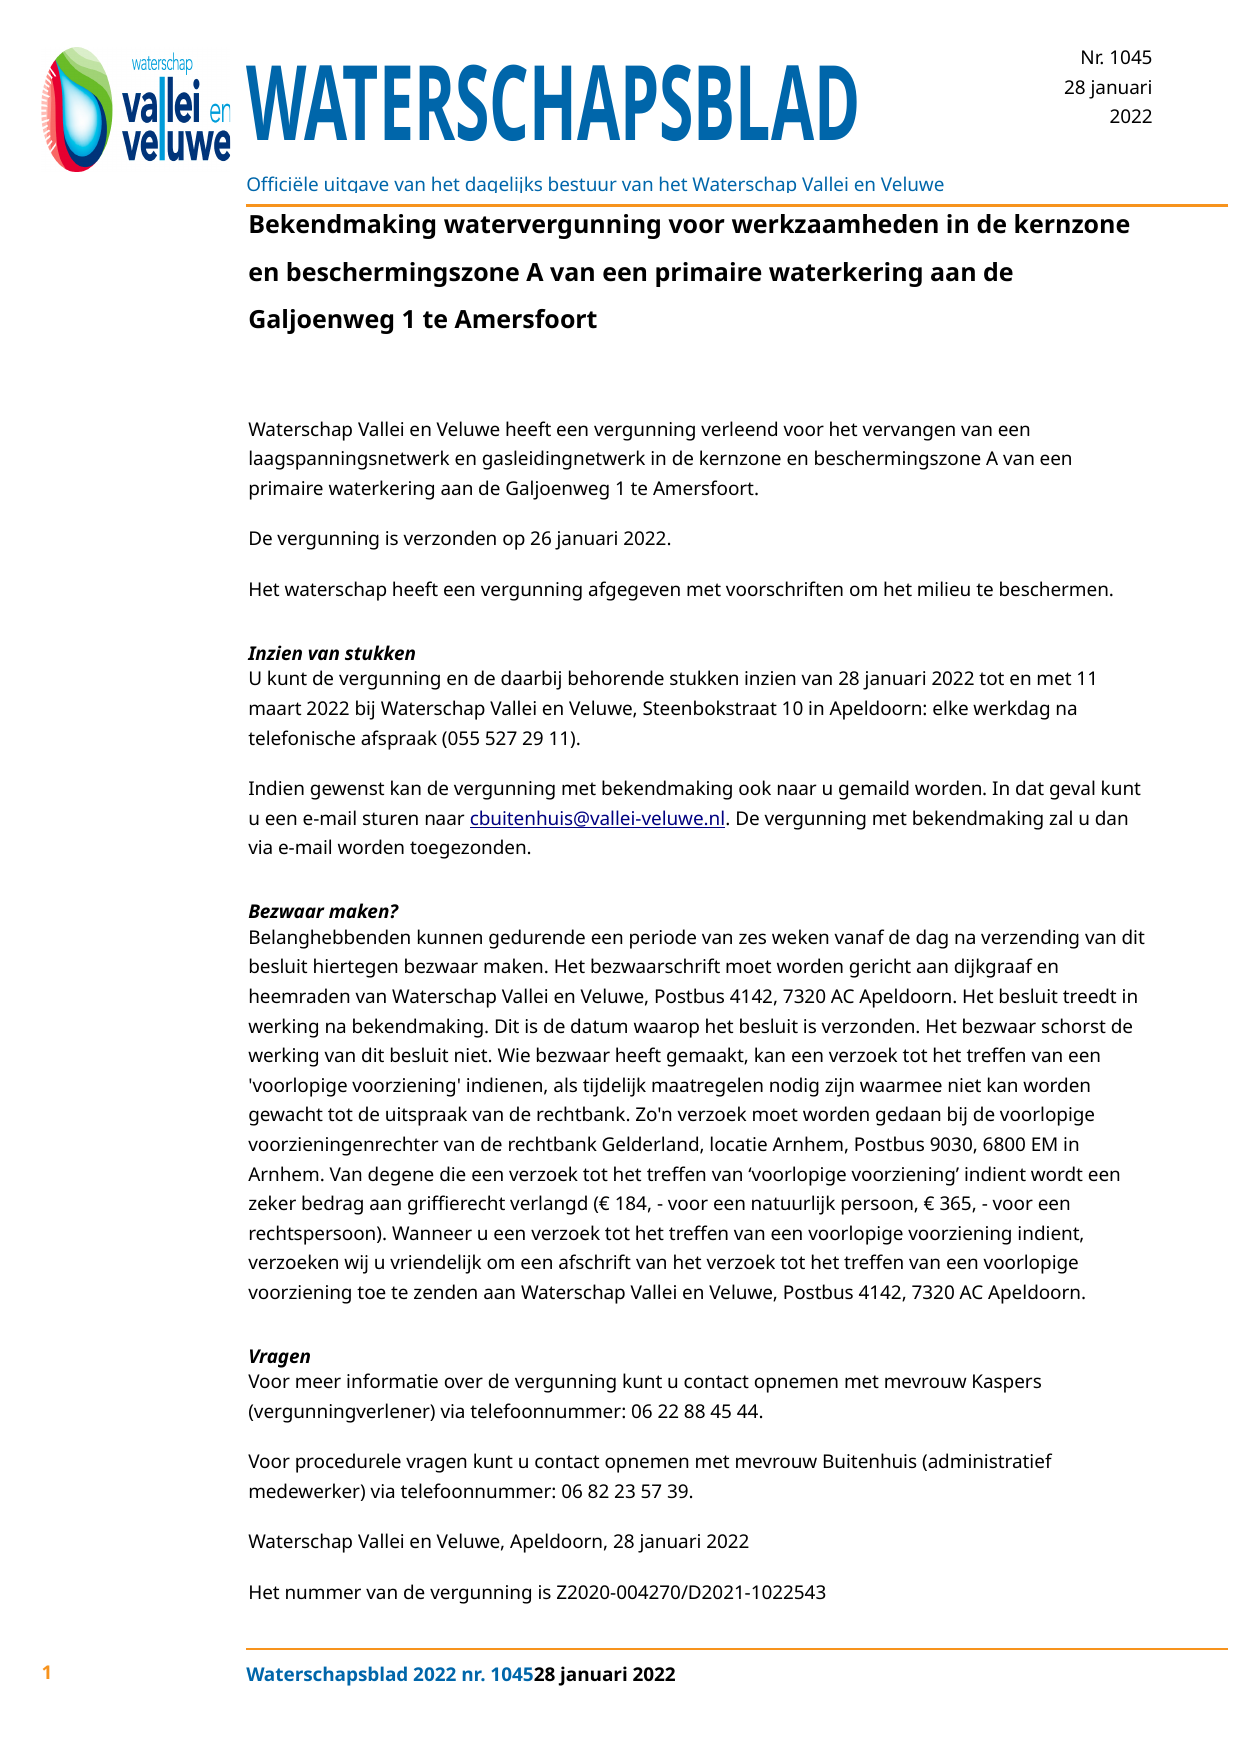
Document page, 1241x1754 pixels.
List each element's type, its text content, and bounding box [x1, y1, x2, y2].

picture [41, 47, 231, 172]
text Indien gewenst kan de vergunning met bekendmaking ook naar u gemaild worden. In dat geval kunt u een e-mail sturen naar cbuitenhuis@vallei-veluwe.nl. De vergunning met bekendmaking zal u dan via e-mail worden toegezonden. [248, 775, 1152, 860]
text Bezwaar maken? [248, 898, 1152, 924]
text De vergunning is verzonden op 26 januari 2022. [248, 526, 1152, 551]
text Het waterschap heeft een vergunning afgegeven met voorschriften om het milieu te beschermen. [248, 576, 1152, 602]
text U kunt de vergunning en de daarbij behorende stukken inzien van 28 januari 2022 tot en met 11 maart 2022 bij Waterschap Vallei en Veluwe, Steenbokstraat 10 in Apeldoorn: elke werkdag na telefonische afspraak (055 527 29 11). [248, 666, 1152, 751]
text Waterschap Vallei en Veluwe heeft een vergunning verleend voor het vervangen van een laagspanningsnetwerk en gasleidingnetwerk in de kernzone en beschermingszone A van een primaire waterkering aan de Galjoenweg 1 te Amersfoort. [248, 416, 1152, 501]
text Voor meer informatie over de vergunning kunt u contact opnemen met mevrouw Kaspers (vergunningverlener) via telefoonnummer: 06 22 88 45 44. [248, 1369, 1152, 1424]
text Vragen [248, 1343, 1152, 1369]
text Het nummer van de vergunning is Z2020-004270/D2021-1022543 [248, 1579, 1152, 1605]
text Voor procedurele vragen kunt u contact opnemen met mevrouw Buitenhuis (administratief medewerker) via telefoonnummer: 06 82 23 57 39. [248, 1449, 1152, 1504]
text Bekendmaking watervergunning voor werkzaamheden in de kernzone en beschermingszone A van een primaire waterkering aan de Galjoenweg 1 te Amersfoort [248, 207, 1152, 336]
text Inzien van stukken [248, 640, 1152, 666]
text Waterschap Vallei en Veluwe, Apeldoorn, 28 januari 2022 [248, 1529, 1152, 1554]
text Belanghebbenden kunnen gedurende een periode van zes weken vanaf de dag na verzending van dit besluit hiertegen bezwaar maken. Het bezwaarschrift moet worden gericht aan dijkgraaf en heemraden van Waterschap Vallei en Veluwe, Postbus 4142, 7320 AC Apeldoorn. Het besluit treedt in werking na bekendmaking. Dit is de datum waarop het besluit is verzonden. Het bezwaar schorst de werking van dit besluit niet. Wie bezwaar heeft gemaakt, kan een verzoek tot het treffen van een 'voorlopige voorziening' indienen, als tijdelijk maatregelen nodig zijn waarmee niet kan worden gewacht tot de uitspraak van de rechtbank. Zo'n verzoek moet worden gedaan bij de voorlopige voorzieningenrechter van de rechtbank Gelderland, locatie Arnhem, Postbus 9030, 6800 EM in Arnhem. Van degene die een verzoek tot het treffen van ‘voorlopige voorziening’ indient wordt een zeker bedrag aan griffierecht verlangd (€ 184, - voor een natuurlijk persoon, € 365, - voor een rechtspersoon). Wanneer u een verzoek tot het treffen van een voorlopige voorziening indient, verzoeken wij u vriendelijk om een afschrift van het verzoek tot het treffen van een voorlopige voorziening toe te zenden aan Waterschap Vallei en Veluwe, Postbus 4142, 7320 AC Apeldoorn. [248, 924, 1152, 1305]
